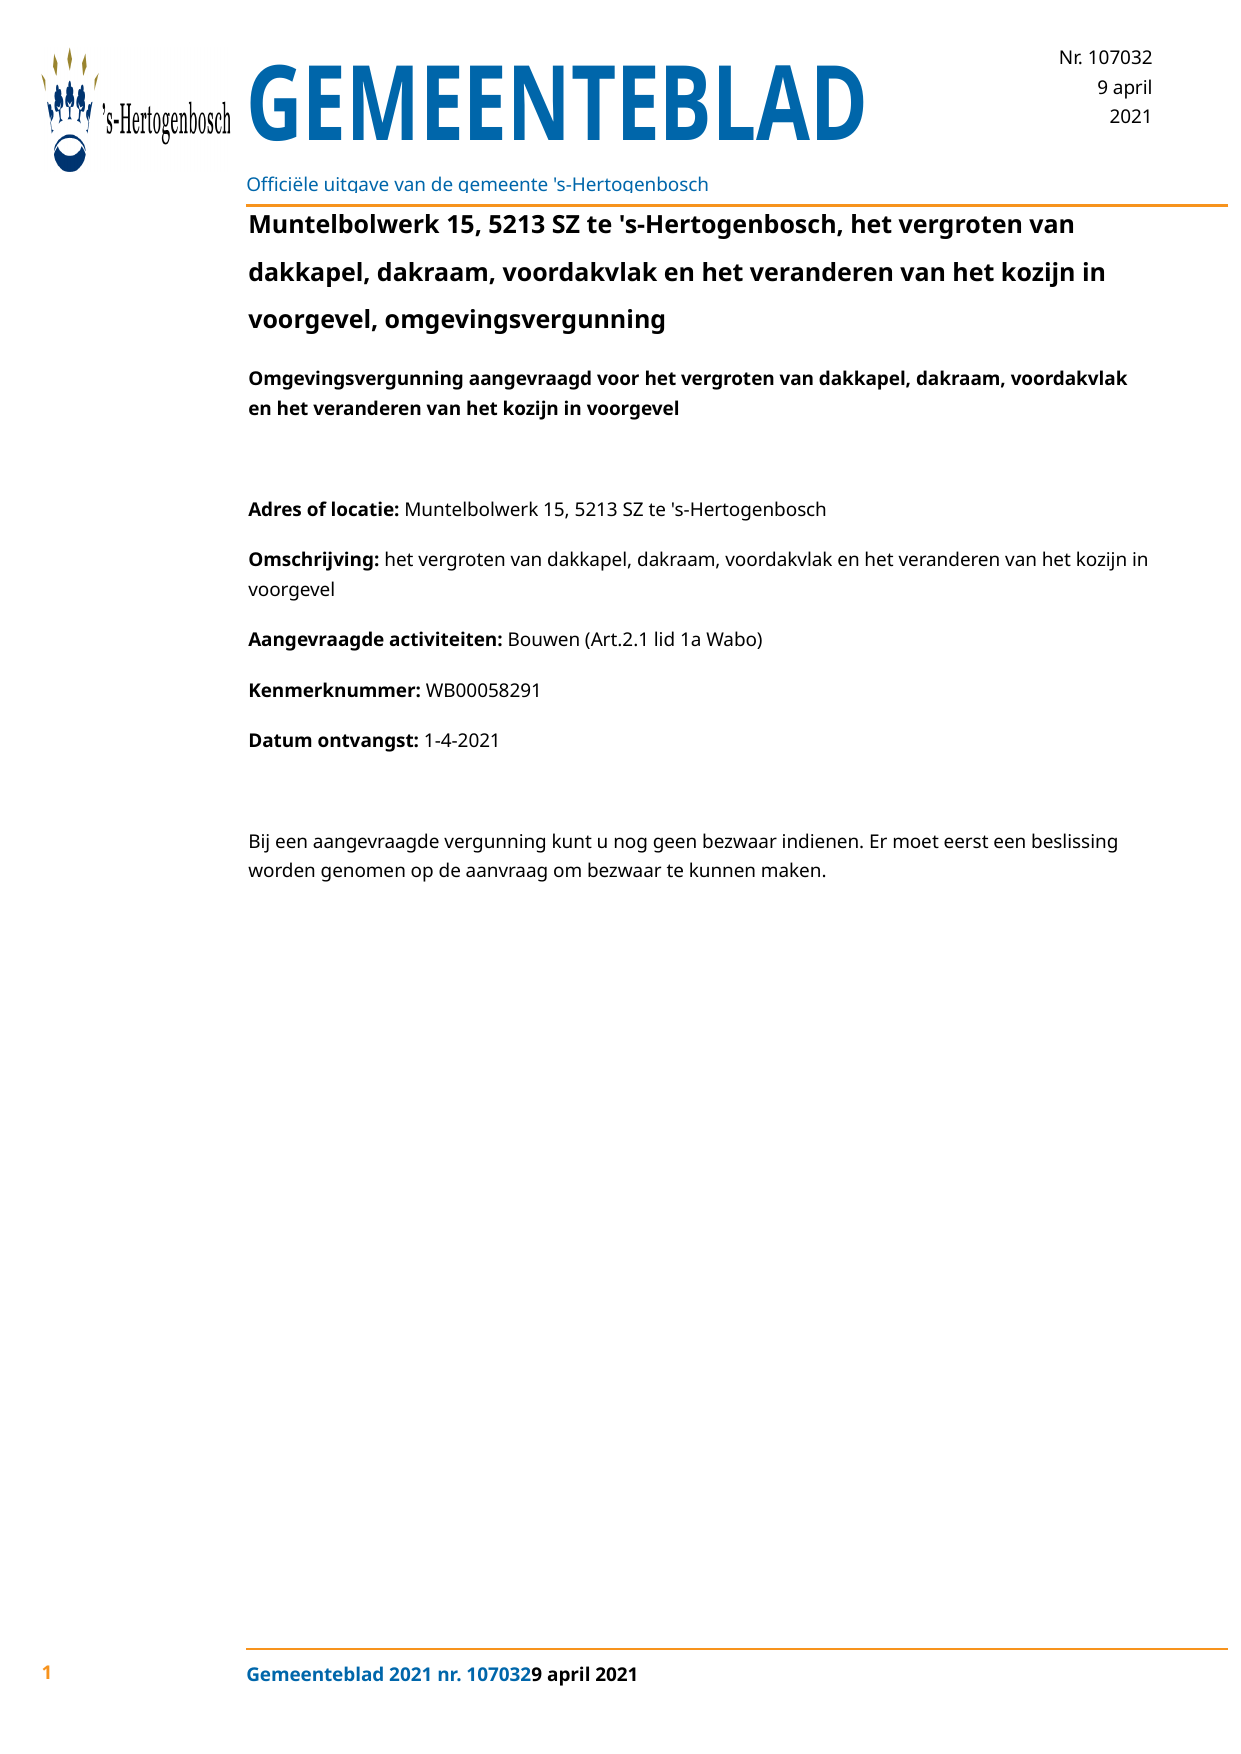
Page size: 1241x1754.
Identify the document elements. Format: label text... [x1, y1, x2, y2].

text Datum ontvangst: 1-4-2021 [248, 727, 1152, 753]
text Omgevingsvergunning aangevraagd voor het vergroten van dakkapel, dakraam, voordakvlak en het veranderen van het kozijn in voorgevel [248, 366, 1152, 421]
text Muntelbolwerk 15, 5213 SZ te 's-Hertogenbosch, het vergroten van dakkapel, dakraam, voordakvlak en het veranderen van het kozijn in voorgevel, omgevingsvergunning [248, 207, 1152, 336]
picture [41, 47, 231, 172]
text Omschrijving: het vergroten van dakkapel, dakraam, voordakvlak en het veranderen van het kozijn in voorgevel [248, 546, 1152, 602]
text Aangevraagde activiteiten: Bouwen (Art.2.1 lid 1a Wabo) [248, 626, 1152, 652]
text Kenmerknummer: WB00058291 [248, 677, 1152, 702]
text Adres of locatie: Muntelbolwerk 15, 5213 SZ te 's-Hertogenbosch [248, 496, 1152, 522]
text Bij een aangevraagde vergunning kunt u nog geen bezwaar indienen. Er moet eerst een beslissing worden genomen op de aanvraag om bezwaar te kunnen maken. [248, 828, 1152, 883]
